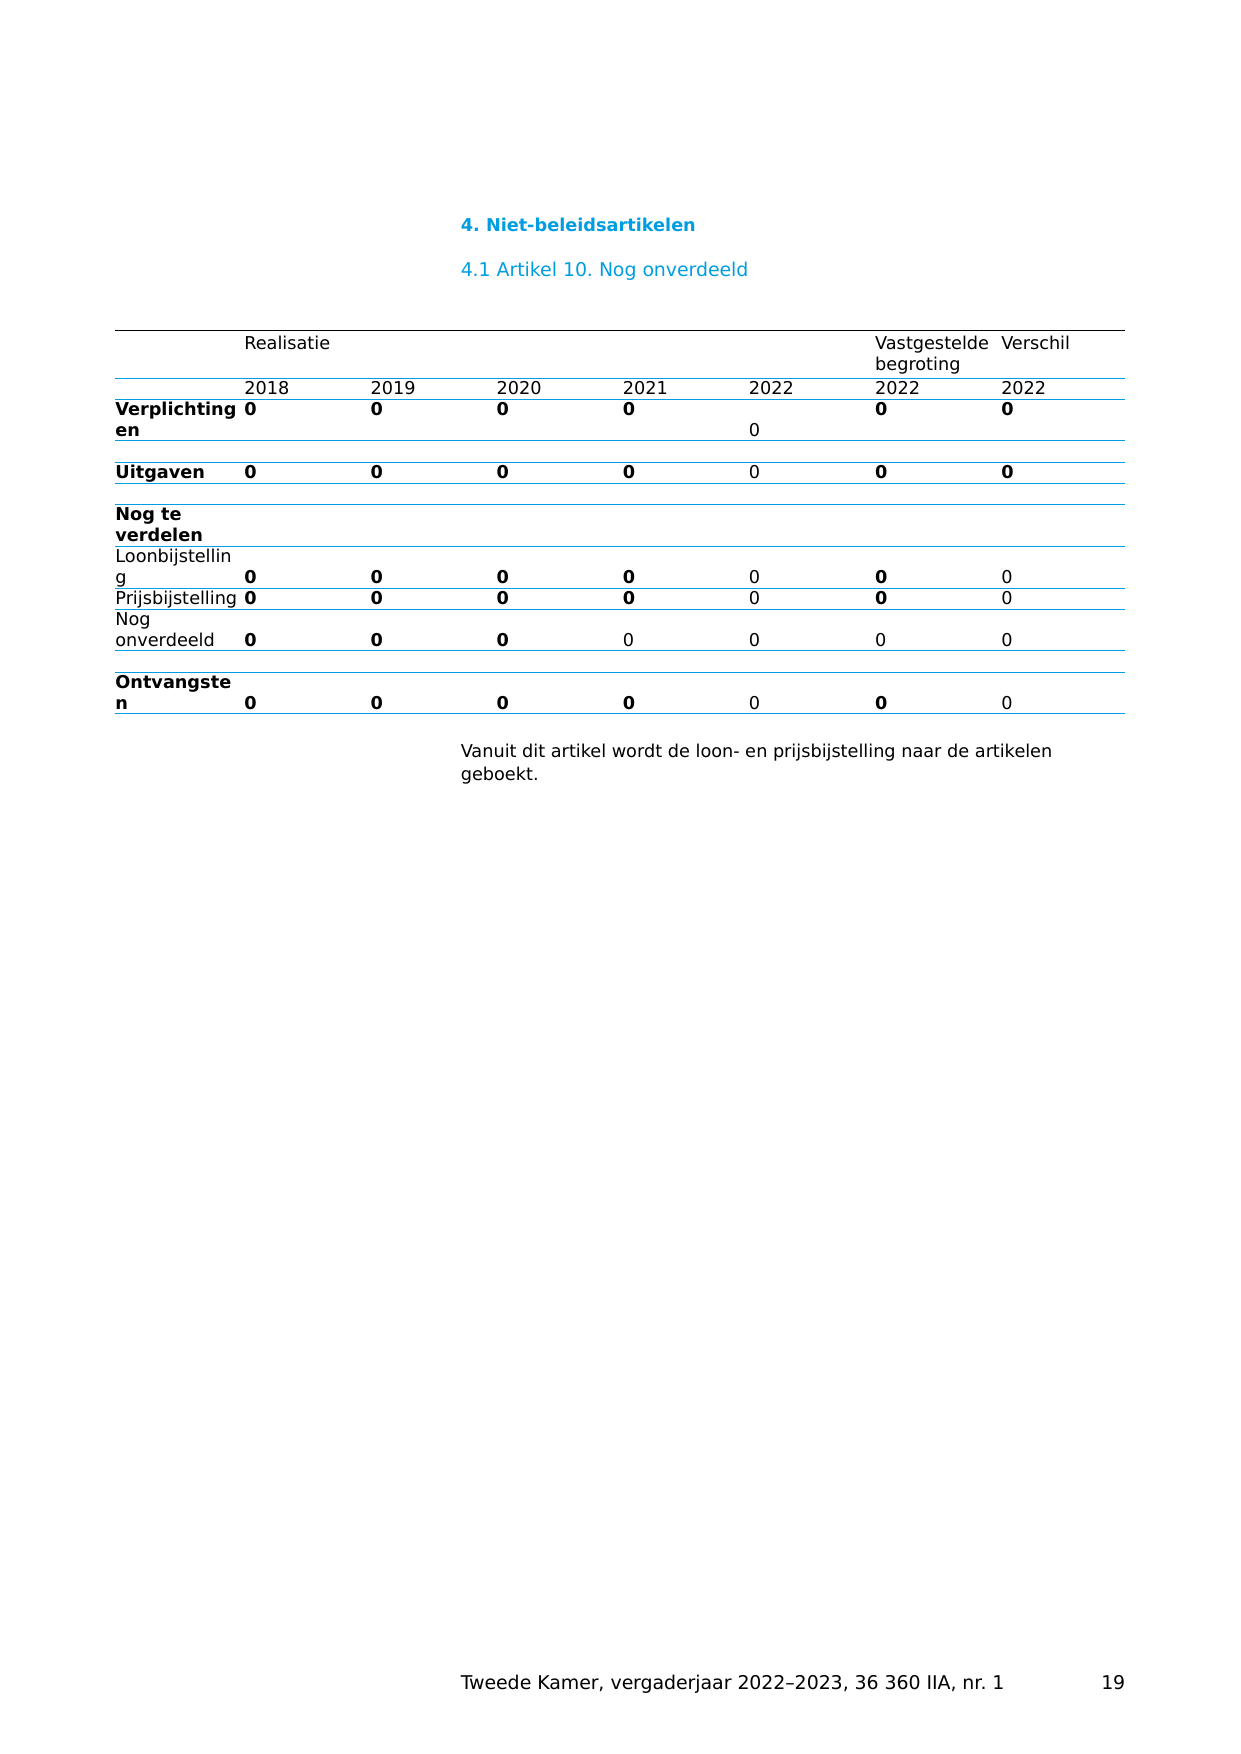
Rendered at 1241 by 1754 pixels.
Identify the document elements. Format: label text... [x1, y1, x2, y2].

table_cell 0 [872, 547, 998, 587]
table_cell Realisatie [241, 331, 872, 377]
table_cell [115, 484, 241, 504]
table_cell [620, 484, 746, 504]
table_cell 2022 [998, 379, 1125, 399]
table_cell [998, 484, 1125, 504]
title 4.1 Artikel 10. Nog onverdeeld [461, 259, 1125, 281]
table_cell 0 [368, 463, 493, 483]
table_cell [115, 379, 241, 399]
table_cell [115, 651, 241, 671]
table_cell 0 [872, 400, 998, 440]
table_cell 0 [494, 673, 620, 713]
table_cell 0 [998, 400, 1125, 440]
table_cell 0 [746, 673, 872, 713]
table_cell [241, 484, 367, 504]
table_cell 0 [241, 673, 367, 713]
table_cell 0 [494, 610, 620, 650]
table_cell Loonbijstelling [115, 547, 241, 587]
table_cell 0 [872, 610, 998, 650]
table_cell [998, 505, 1125, 546]
table_cell 0 [620, 400, 746, 440]
table_cell 0 [998, 589, 1125, 608]
table_cell [620, 651, 746, 671]
table_cell [746, 505, 872, 546]
table_header Tabel 13 Budgettaire gevolgen artikel 10. Nog onverdeeld (bedragen x € 1.000) [115, 305, 1125, 330]
table_cell 0 [998, 673, 1125, 713]
table_cell 0 [746, 589, 872, 608]
table_cell 0 [746, 400, 872, 440]
table_cell 2019 [368, 379, 493, 399]
table_cell 2018 [241, 379, 367, 399]
table_cell 0 [872, 673, 998, 713]
table_cell [872, 505, 998, 546]
table_cell [368, 484, 493, 504]
table_cell 2021 [620, 379, 746, 399]
text Vanuit dit artikel wordt de loon- en prijsbijstelling naar de artikelen geboekt. [461, 739, 1125, 784]
table_cell 0 [494, 547, 620, 587]
table_cell [494, 651, 620, 671]
table_cell 0 [998, 610, 1125, 650]
table_cell 0 [368, 610, 493, 650]
table_cell 0 [620, 589, 746, 608]
table_cell [746, 484, 872, 504]
table_cell 0 [620, 673, 746, 713]
table_cell [746, 441, 872, 462]
table_cell Verplichtingen [115, 400, 241, 440]
table_cell Uitgaven [115, 463, 241, 483]
table_cell 2022 [746, 379, 872, 399]
table_cell 0 [494, 400, 620, 440]
table_cell 0 [368, 400, 493, 440]
table_cell 0 [368, 673, 493, 713]
table_cell [115, 331, 241, 377]
table_cell [494, 484, 620, 504]
table_cell [368, 441, 493, 462]
table_cell 0 [746, 463, 872, 483]
table_cell [872, 484, 998, 504]
table_cell 0 [241, 400, 367, 440]
table_cell [115, 441, 241, 462]
table_cell [494, 505, 620, 546]
table_cell 0 [746, 610, 872, 650]
table_cell 0 [368, 547, 493, 587]
table_cell Prijsbijstelling [115, 589, 241, 608]
table_cell [620, 505, 746, 546]
table_cell Nog onverdeeld [115, 610, 241, 650]
table_cell [872, 651, 998, 671]
table_cell 2022 [872, 379, 998, 399]
table_cell [241, 441, 367, 462]
title 4. Niet-beleidsartikelen [461, 213, 1125, 236]
table_cell Vastgestelde begroting [872, 331, 998, 377]
table_cell [872, 441, 998, 462]
table_cell 0 [746, 547, 872, 587]
table_cell [998, 441, 1125, 462]
table_cell [241, 651, 367, 671]
table_cell [368, 651, 493, 671]
table_cell Ontvangsten [115, 673, 241, 713]
table_cell Verschil [998, 331, 1125, 377]
table_cell 0 [998, 547, 1125, 587]
table_cell 2020 [494, 379, 620, 399]
table_cell 0 [494, 589, 620, 608]
table_cell 0 [241, 589, 367, 608]
table_cell [368, 505, 493, 546]
table_cell 0 [494, 463, 620, 483]
table_cell 0 [998, 463, 1125, 483]
table_cell 0 [241, 610, 367, 650]
table_cell 0 [620, 463, 746, 483]
table_cell 0 [368, 589, 493, 608]
table_cell [746, 651, 872, 671]
table_cell [620, 441, 746, 462]
table_cell 0 [241, 463, 367, 483]
table_cell [998, 651, 1125, 671]
table_cell [241, 505, 367, 546]
table_cell [494, 441, 620, 462]
table_cell Nog te verdelen [115, 505, 241, 546]
table_cell 0 [872, 463, 998, 483]
table_cell 0 [620, 610, 746, 650]
table_cell 0 [620, 547, 746, 587]
table_cell 0 [241, 547, 367, 587]
table_cell 0 [872, 589, 998, 608]
